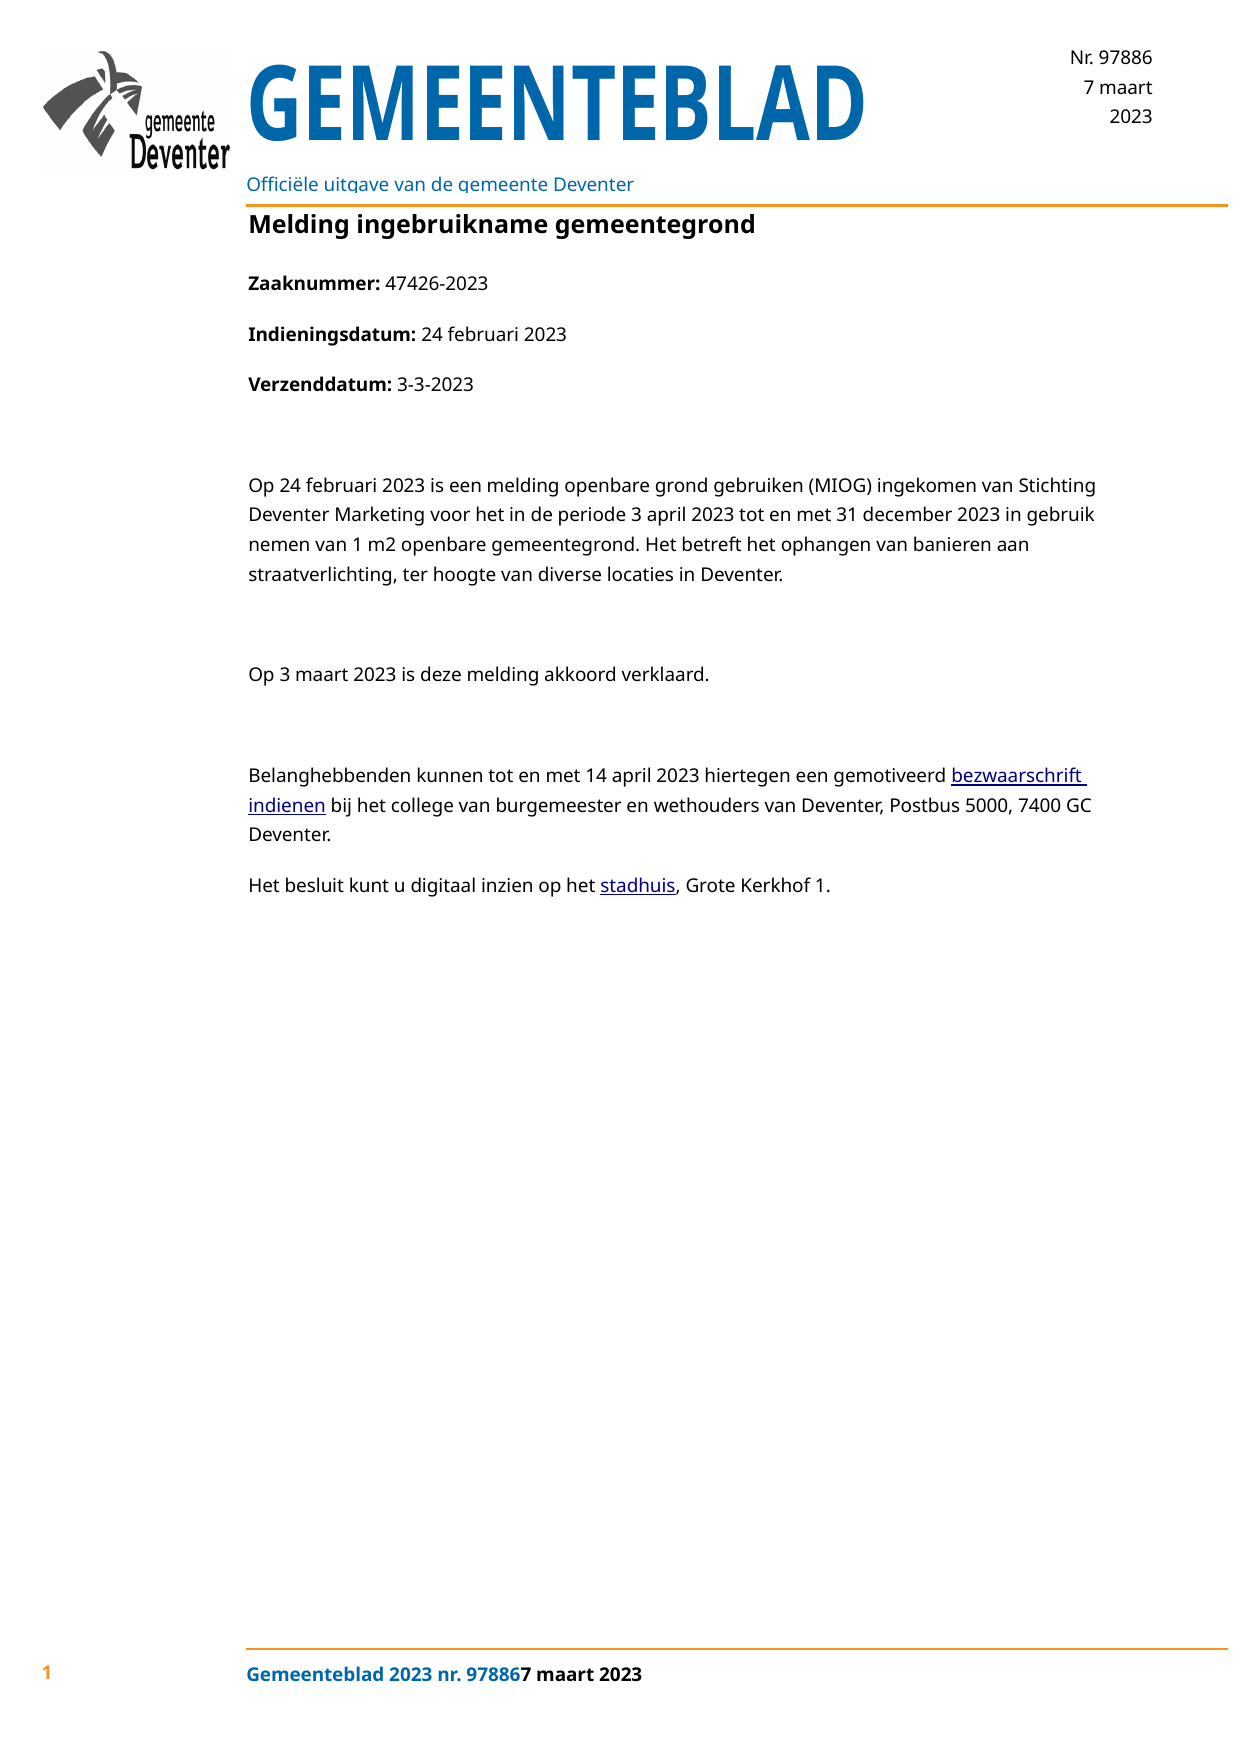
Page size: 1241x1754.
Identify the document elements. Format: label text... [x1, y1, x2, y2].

text Melding ingebruikname gemeentegrond [248, 207, 1152, 241]
text Op 24 februari 2023 is een melding openbare grond gebruiken (MIOG) ingekomen van Stichting Deventer Marketing voor het in de periode 3 april 2023 tot en met 31 december 2023 in gebruik nemen van 1 m2 openbare gemeentegrond. Het betreft het ophangen van banieren aan straatverlichting, ter hoogte van diverse locaties in Deventer. [248, 472, 1152, 586]
text Belanghebbenden kunnen tot en met 14 april 2023 hiertegen een gemotiveerd bezwaarschrift indienen bij het college van burgemeester en wethouders van Deventer, Postbus 5000, 7400 GC Deventer. [248, 762, 1152, 847]
picture [41, 47, 231, 172]
text Het besluit kunt u digitaal inzien op het stadhuis, Grote Kerkhof 1. [248, 872, 1152, 898]
text Zaaknummer: 47426-2023 [248, 270, 1152, 296]
text Op 3 maart 2023 is deze melding akkoord verklaard. [248, 662, 1152, 687]
text Verzenddatum: 3-3-2023 [248, 371, 1152, 397]
text Indieningsdatum: 24 februari 2023 [248, 321, 1152, 346]
